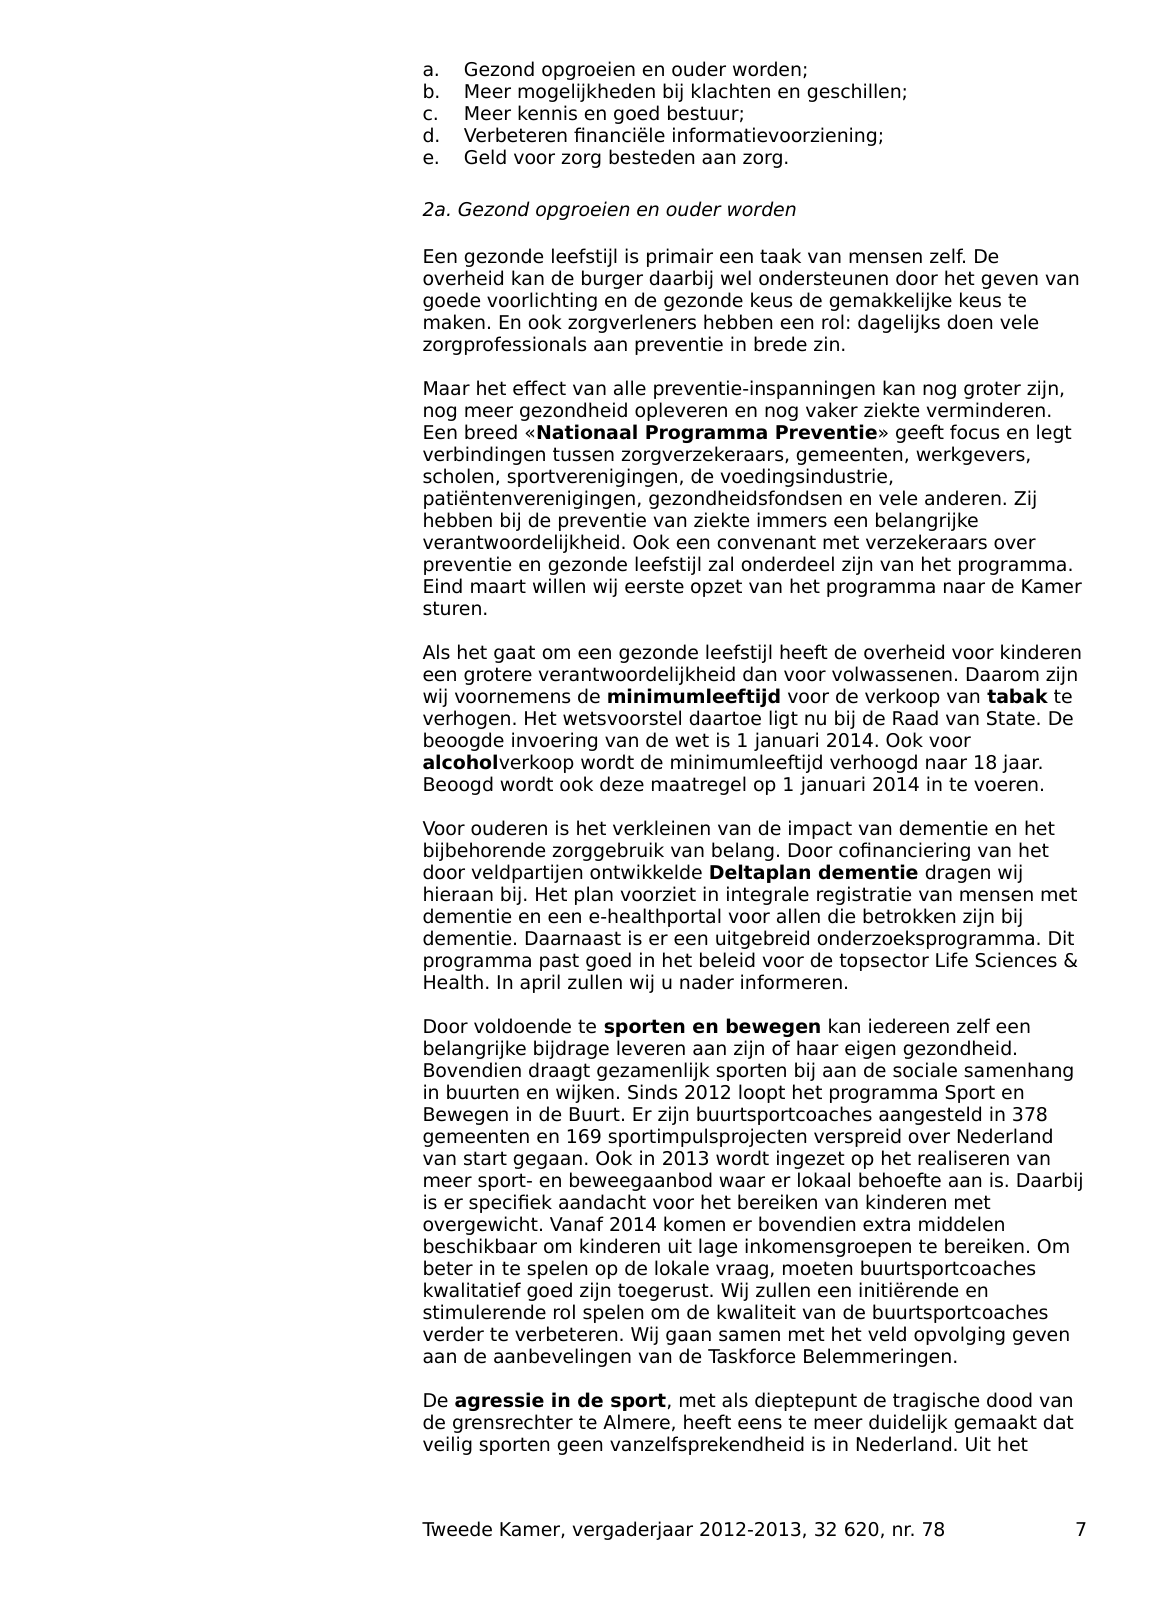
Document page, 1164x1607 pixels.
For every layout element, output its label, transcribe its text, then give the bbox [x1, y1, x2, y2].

text Voor ouderen is het verkleinen van de impact van dementie en het bijbehorende zorggebruik van belang. Door cofinanciering van het door veldpartijen ontwikkelde Deltaplan dementie dragen wij hieraan bij. Het plan voorziet in integrale registratie van mensen met dementie en een e-healthportal voor allen die betrokken zijn bij dementie. Daarnaast is er een uitgebreid onderzoeksprogramma. Dit programma past goed in het beleid voor de topsector Life Sciences & Health. In april zullen wij u nader informeren. [422, 818, 1087, 994]
text d. Verbeteren financiële informatievoorziening; [422, 125, 1087, 147]
text c. Meer kennis en goed bestuur; [422, 103, 1087, 125]
text Maar het effect van alle preventie-inspanningen kan nog groter zijn, nog meer gezondheid opleveren en nog vaker ziekte verminderen. Een breed «Nationaal Programma Preventie» geeft focus en legt verbindingen tussen zorgverzekeraars, gemeenten, werkgevers, scholen, sportverenigingen, de voedingsindustrie, patiëntenverenigingen, gezondheidsfondsen en vele anderen. Zij hebben bij de preventie van ziekte immers een belangrijke verantwoordelijkheid. Ook een convenant met verzekeraars over preventie en gezonde leefstijl zal onderdeel zijn van het programma. Eind maart willen wij eerste opzet van het programma naar de Kamer sturen. [422, 378, 1087, 620]
text Als het gaat om een gezonde leefstijl heeft de overheid voor kinderen een grotere verantwoordelijkheid dan voor volwassenen. Daarom zijn wij voornemens de minimumleeftijd voor de verkoop van tabak te verhogen. Het wetsvoorstel daartoe ligt nu bij de Raad van State. De beoogde invoering van de wet is 1 januari 2014. Ook voor alcoholverkoop wordt de minimumleeftijd verhoogd naar 18 jaar. Beoogd wordt ook deze maatregel op 1 januari 2014 in te voeren. [422, 642, 1087, 796]
subtitle 2a. Gezond opgroeien en ouder worden [422, 199, 1087, 221]
text Door voldoende te sporten en bewegen kan iedereen zelf een belangrijke bijdrage leveren aan zijn of haar eigen gezondheid. Bovendien draagt gezamenlijk sporten bij aan de sociale samenhang in buurten en wijken. Sinds 2012 loopt het programma Sport en Bewegen in de Buurt. Er zijn buurtsportcoaches aangesteld in 378 gemeenten en 169 sportimpulsprojecten verspreid over Nederland van start gegaan. Ook in 2013 wordt ingezet op het realiseren van meer sport- en beweegaanbod waar er lokaal behoefte aan is. Daarbij is er specifiek aandacht voor het bereiken van kinderen met overgewicht. Vanaf 2014 komen er bovendien extra middelen beschikbaar om kinderen uit lage inkomensgroepen te bereiken. Om beter in te spelen op de lokale vraag, moeten buurtsportcoaches kwalitatief goed zijn toegerust. Wij zullen een initiërende en stimulerende rol spelen om de kwaliteit van de buurtsportcoaches verder te verbeteren. Wij gaan samen met het veld opvolging geven aan de aanbevelingen van de Taskforce Belemmeringen. [422, 1016, 1087, 1368]
text b. Meer mogelijkheden bij klachten en geschillen; [422, 81, 1087, 103]
text e. Geld voor zorg besteden aan zorg. [422, 147, 1087, 169]
text a. Gezond opgroeien en ouder worden; [422, 59, 1087, 81]
text De agressie in de sport, met als dieptepunt de tragische dood van de grensrechter te Almere, heeft eens te meer duidelijk gemaakt dat veilig sporten geen vanzelfsprekendheid is in Nederland. Uit het [422, 1390, 1087, 1456]
text Een gezonde leefstijl is primair een taak van mensen zelf. De overheid kan de burger daarbij wel ondersteunen door het geven van goede voorlichting en de gezonde keus de gemakkelijke keus te maken. En ook zorgverleners hebben een rol: dagelijks doen vele zorgprofessionals aan preventie in brede zin. [422, 246, 1087, 356]
